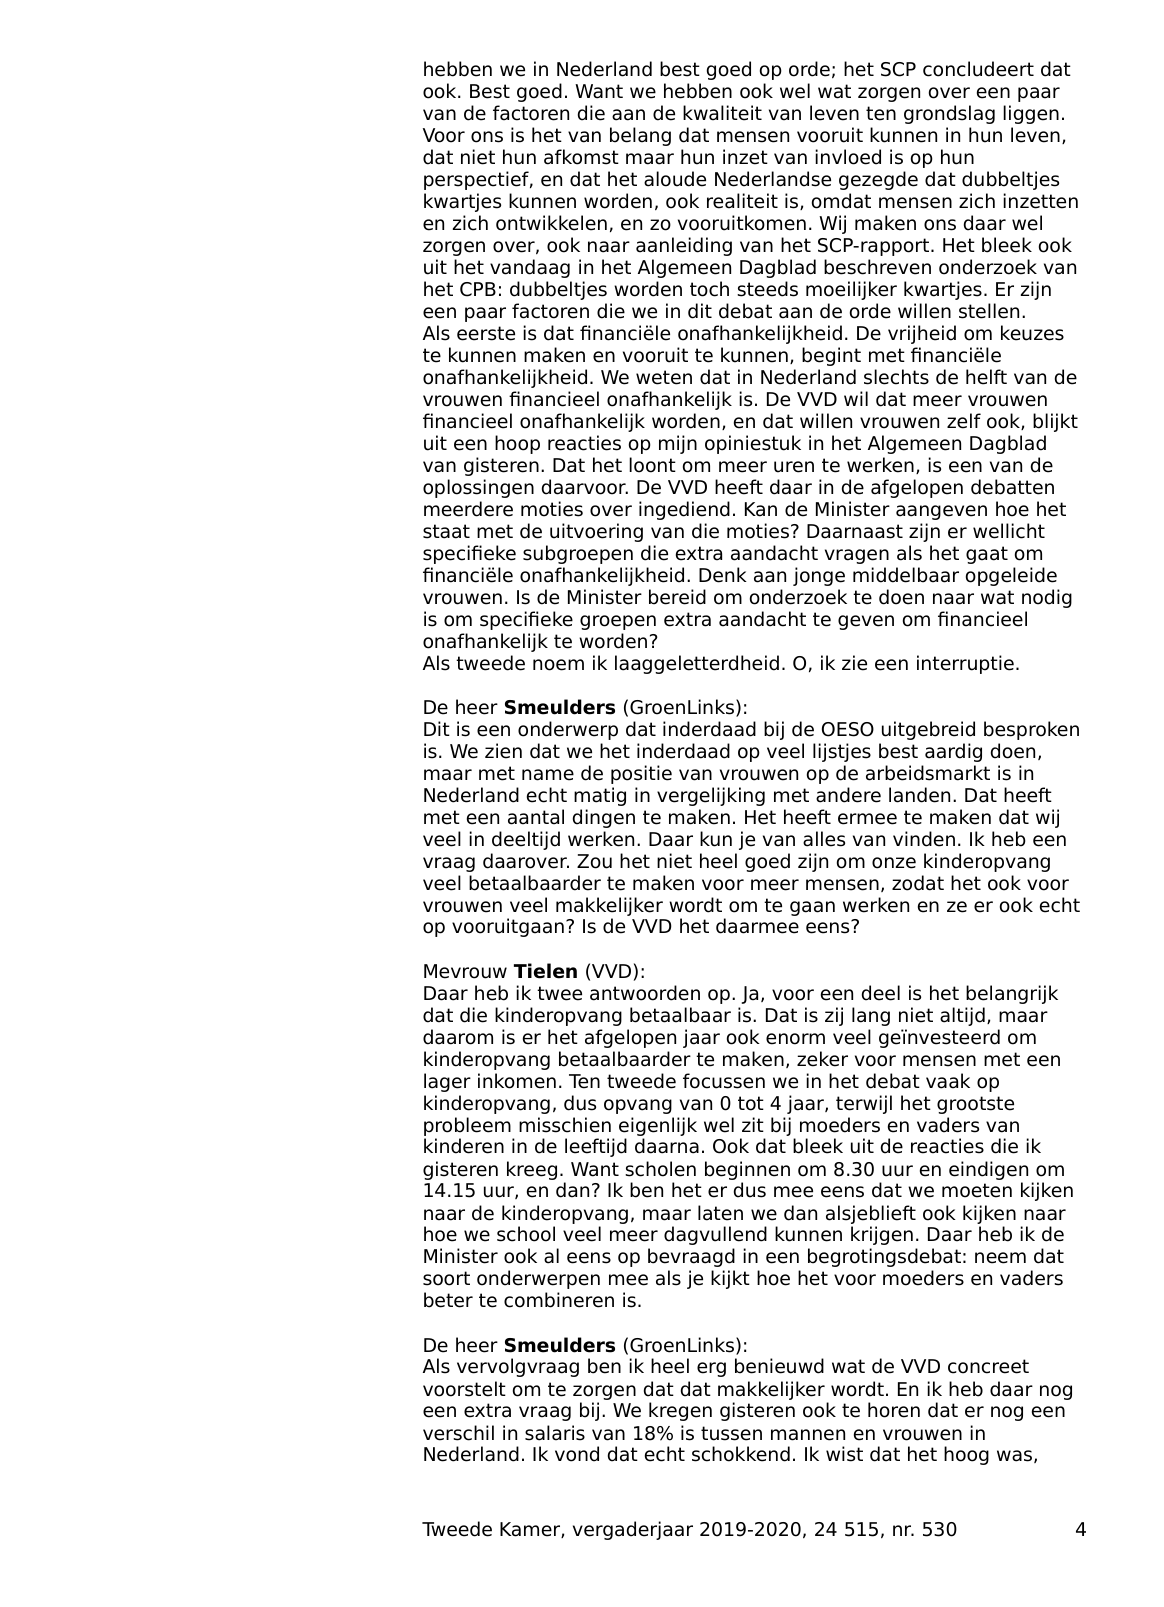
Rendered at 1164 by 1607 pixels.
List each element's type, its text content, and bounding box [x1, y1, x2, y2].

text Als eerste is dat financiële onafhankelijkheid. De vrijheid om keuzes te kunnen maken en vooruit te kunnen, begint met financiële onafhankelijkheid. We weten dat in Nederland slechts de helft van de vrouwen financieel onafhankelijk is. De VVD wil dat meer vrouwen financieel onafhankelijk worden, en dat willen vrouwen zelf ook, blijkt uit een hoop reacties op mijn opiniestuk in het Algemeen Dagblad van gisteren. Dat het loont om meer uren te werken, is een van de oplossingen daarvoor. De VVD heeft daar in de afgelopen debatten meerdere moties over ingediend. Kan de Minister aangeven hoe het staat met de uitvoering van die moties? Daarnaast zijn er wellicht specifieke subgroepen die extra aandacht vragen als het gaat om financiële onafhankelijkheid. Denk aan jonge middelbaar opgeleide vrouwen. Is de Minister bereid om onderzoek te doen naar wat nodig is om specifieke groepen extra aandacht te geven om financieel onafhankelijk te worden? [422, 323, 1087, 652]
text Daar heb ik twee antwoorden op. Ja, voor een deel is het belangrijk dat die kinderopvang betaalbaar is. Dat is zij lang niet altijd, maar daarom is er het afgelopen jaar ook enorm veel geïnvesteerd om kinderopvang betaalbaarder te maken, zeker voor mensen met een lager inkomen. Ten tweede focussen we in het debat vaak op kinderopvang, dus opvang van 0 tot 4 jaar, terwijl het grootste probleem misschien eigenlijk wel zit bij moeders en vaders van kinderen in de leeftijd daarna. Ook dat bleek uit de reacties die ik gisteren kreeg. Want scholen beginnen om 8.30 uur en eindigen om 14.15 uur, en dan? Ik ben het er dus mee eens dat we moeten kijken naar de kinderopvang, maar laten we dan alsjeblieft ook kijken naar hoe we school veel meer dagvullend kunnen krijgen. Daar heb ik de Minister ook al eens op bevraagd in een begrotingsdebat: neem dat soort onderwerpen mee als je kijkt hoe het voor moeders en vaders beter te combineren is. [422, 983, 1087, 1312]
text Als tweede noem ik laaggeletterdheid. O, ik zie een interruptie. [422, 652, 1087, 674]
text Dit is een onderwerp dat inderdaad bij de OESO uitgebreid besproken is. We zien dat we het inderdaad op veel lijstjes best aardig doen, maar met name de positie van vrouwen op de arbeidsmarkt is in Nederland echt matig in vergelijking met andere landen. Dat heeft met een aantal dingen te maken. Het heeft ermee te maken dat wij veel in deeltijd werken. Daar kun je van alles van vinden. Ik heb een vraag daarover. Zou het niet heel goed zijn om onze kinderopvang veel betaalbaarder te maken voor meer mensen, zodat het ook voor vrouwen veel makkelijker wordt om te gaan werken en ze er ook echt op vooruitgaan? Is de VVD het daarmee eens? [422, 719, 1087, 938]
text Voor ons is het van belang dat mensen vooruit kunnen in hun leven, dat niet hun afkomst maar hun inzet van invloed is op hun perspectief, en dat het aloude Nederlandse gezegde dat dubbeltjes kwartjes kunnen worden, ook realiteit is, omdat mensen zich inzetten en zich ontwikkelen, en zo vooruitkomen. Wij maken ons daar wel zorgen over, ook naar aanleiding van het SCP-rapport. Het bleek ook uit het vandaag in het Algemeen Dagblad beschreven onderzoek van het CPB: dubbeltjes worden toch steeds moeilijker kwartjes. Er zijn een paar factoren die we in dit debat aan de orde willen stellen. [422, 125, 1087, 323]
text De heer Smeulders (GroenLinks): [422, 697, 1087, 719]
text De heer Smeulders (GroenLinks): [422, 1334, 1087, 1356]
text hebben we in Nederland best goed op orde; het SCP concludeert dat ook. Best goed. Want we hebben ook wel wat zorgen over een paar van de factoren die aan de kwaliteit van leven ten grondslag liggen. [422, 59, 1087, 125]
text Als vervolgvraag ben ik heel erg benieuwd wat de VVD concreet voorstelt om te zorgen dat dat makkelijker wordt. En ik heb daar nog een extra vraag bij. We kregen gisteren ook te horen dat er nog een verschil in salaris van 18% is tussen mannen en vrouwen in Nederland. Ik vond dat echt schokkend. Ik wist dat het hoog was, [422, 1356, 1087, 1466]
text Mevrouw Tielen (VVD): [422, 961, 1087, 983]
